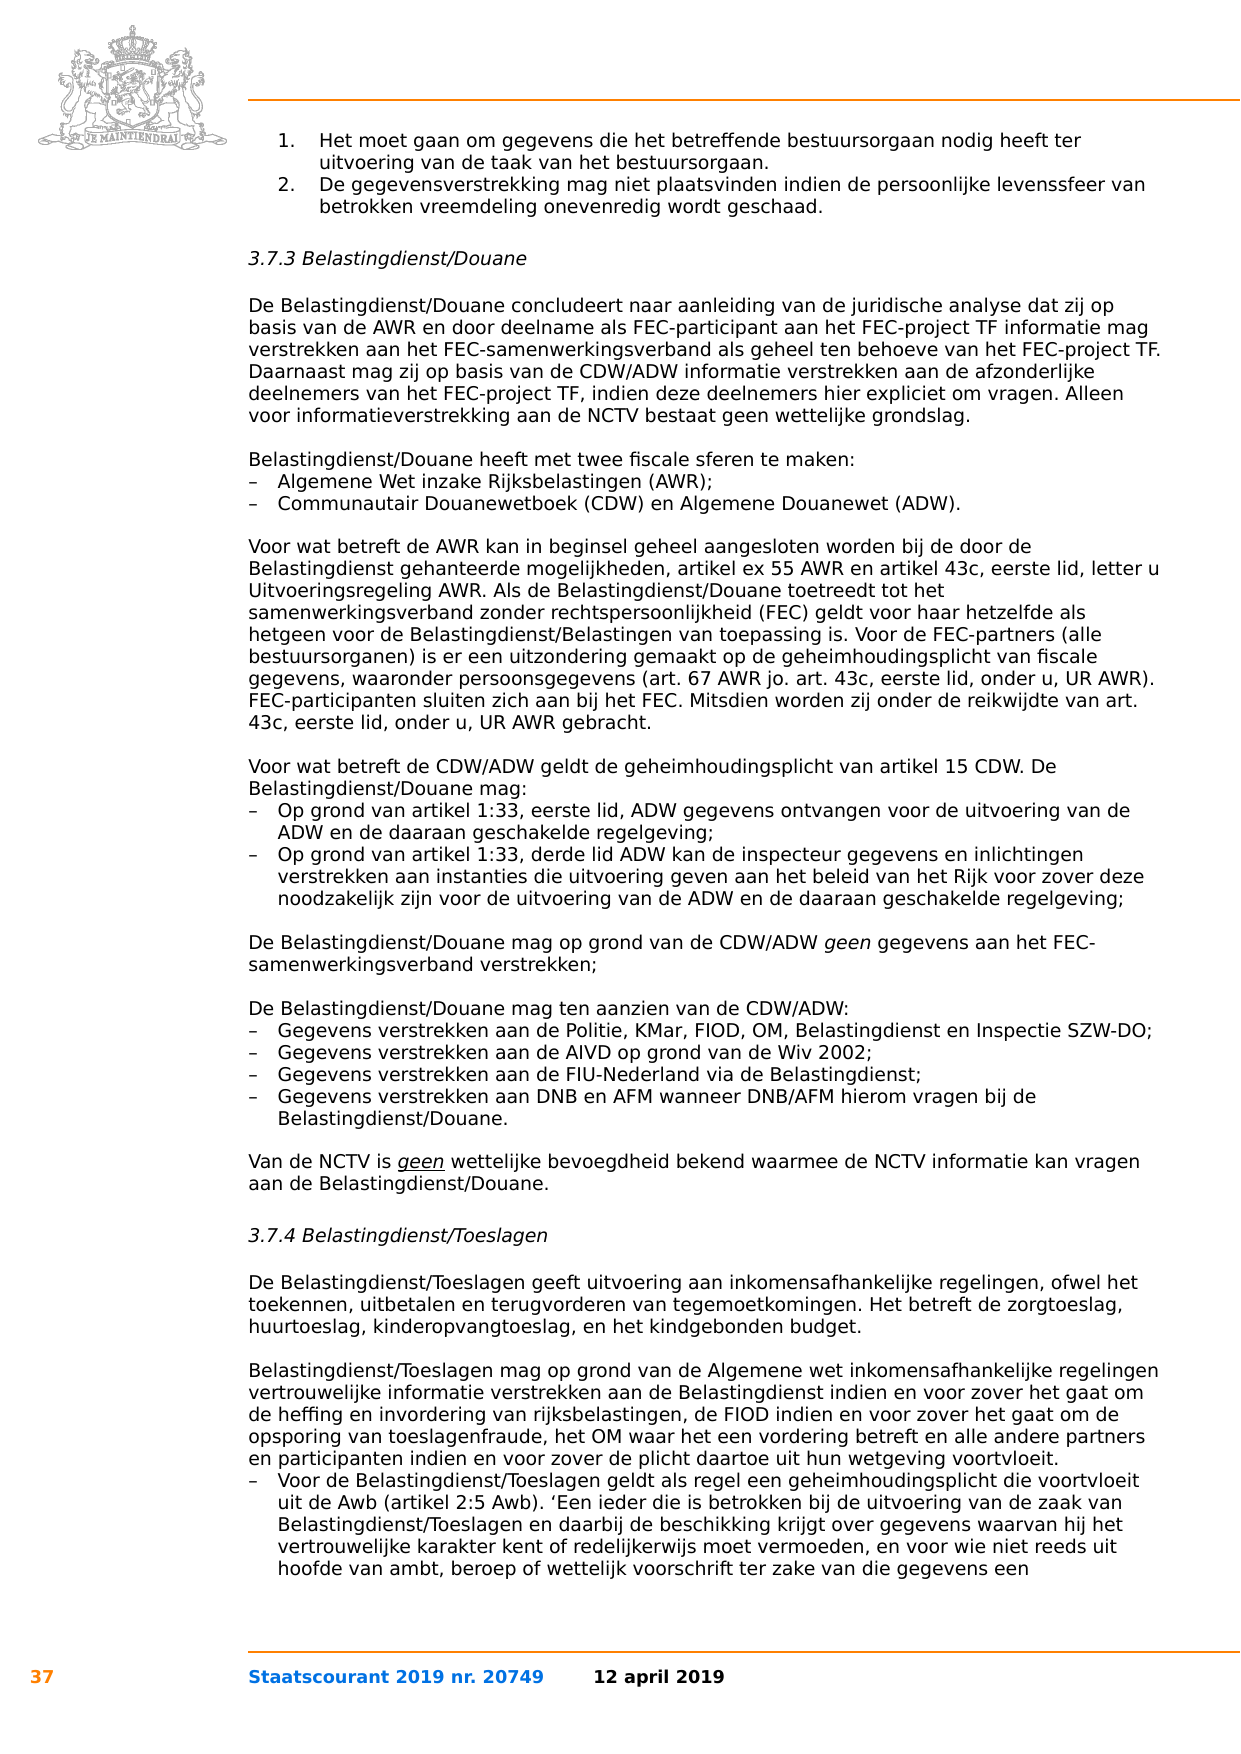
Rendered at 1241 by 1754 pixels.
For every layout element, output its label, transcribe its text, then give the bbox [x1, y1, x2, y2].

text De Belastingdienst/Douane concludeert naar aanleiding van de juridische analyse dat zij op basis van de AWR en door deelname als FEC-participant aan het FEC-project TF informatie mag verstrekken aan het FEC-samenwerkingsverband als geheel ten behoeve van het FEC-project TF. Daarnaast mag zij op basis van de CDW/ADW informatie verstrekken aan de afzonderlijke deelnemers van het FEC-project TF, indien deze deelnemers hier expliciet om vragen. Alleen voor informatieverstrekking aan de NCTV bestaat geen wettelijke grondslag. [248, 295, 1163, 427]
text – Communautair Douanewetboek (CDW) en Algemene Douanewet (ADW). [248, 492, 1163, 514]
picture [38, 25, 227, 150]
text 2. De gegevensverstrekking mag niet plaatsvinden indien de persoonlijke levenssfeer van betrokken vreemdeling onevenredig wordt geschaad. [277, 174, 1163, 218]
text Belastingdienst/Douane heeft met twee fiscale sferen te maken: [248, 448, 1163, 471]
text De Belastingdienst/Toeslagen geeft uitvoering aan inkomensafhankelijke regelingen, ofwel het toekennen, uitbetalen en terugvorderen van tegemoetkomingen. Het betreft de zorgtoeslag, huurtoeslag, kinderopvangtoeslag, en het kindgebonden budget. [248, 1272, 1163, 1338]
text Van de NCTV is geen wettelijke bevoegdheid bekend waarmee de NCTV informatie kan vragen aan de Belastingdienst/Douane. [248, 1151, 1163, 1195]
text Voor wat betreft de AWR kan in beginsel geheel aangesloten worden bij de door de Belastingdienst gehanteerde mogelijkheden, artikel ex 55 AWR en artikel 43c, eerste lid, letter u Uitvoeringsregeling AWR. Als de Belastingdienst/Douane toetreedt tot het samenwerkingsverband zonder rechtspersoonlijkheid (FEC) geldt voor haar hetzelfde als hetgeen voor de Belastingdienst/Belastingen van toepassing is. Voor de FEC-partners (alle bestuursorganen) is er een uitzondering gemaakt op de geheimhoudingsplicht van fiscale gegevens, waaronder persoonsgegevens (art. 67 AWR jo. art. 43c, eerste lid, onder u, UR AWR). FEC-participanten sluiten zich aan bij het FEC. Mitsdien worden zij onder de reikwijdte van art. 43c, eerste lid, onder u, UR AWR gebracht. [248, 536, 1163, 734]
text Voor wat betreft de CDW/ADW geldt de geheimhoudingsplicht van artikel 15 CDW. De Belastingdienst/Douane mag: [248, 756, 1163, 800]
text De Belastingdienst/Douane mag op grond van de CDW/ADW geen gegevens aan het FEC-samenwerkingsverband verstrekken; [248, 932, 1163, 976]
text 1. Het moet gaan om gegevens die het betreffende bestuursorgaan nodig heeft ter uitvoering van de taak van het bestuursorgaan. [277, 130, 1163, 174]
text – Gegevens verstrekken aan de Politie, KMar, FIOD, OM, Belastingdienst en Inspectie SZW-DO; [248, 1019, 1163, 1042]
text – Gegevens verstrekken aan de AIVD op grond van de Wiv 2002; [248, 1042, 1163, 1063]
text Belastingdienst/Toeslagen mag op grond van de Algemene wet inkomensafhankelijke regelingen vertrouwelijke informatie verstrekken aan de Belastingdienst indien en voor zover het gaat om de heffing en invordering van rijksbelastingen, de FIOD indien en voor zover het gaat om de opsporing van toeslagenfraude, het OM waar het een vordering betreft en alle andere partners en participanten indien en voor zover de plicht daartoe uit hun wetgeving voortvloeit. [248, 1360, 1163, 1470]
text – Op grond van artikel 1:33, derde lid ADW kan de inspecteur gegevens en inlichtingen verstrekken aan instanties die uitvoering geven aan het beleid van het Rijk voor zover deze noodzakelijk zijn voor de uitvoering van de ADW en de daaraan geschakelde regelgeving; [248, 844, 1163, 910]
text – Voor de Belastingdienst/Toeslagen geldt als regel een geheimhoudingsplicht die voortvloeit uit de Awb (artikel 2:5 Awb). ‘Een ieder die is betrokken bij de uitvoering van de zaak van Belastingdienst/Toeslagen en daarbij de beschikking krijgt over gegevens waarvan hij het vertrouwelijke karakter kent of redelijkerwijs moet vermoeden, en voor wie niet reeds uit hoofde van ambt, beroep of wettelijk voorschrift ter zake van die gegevens een [248, 1470, 1163, 1580]
text – Gegevens verstrekken aan DNB en AFM wanneer DNB/AFM hierom vragen bij de Belastingdienst/Douane. [248, 1086, 1163, 1129]
text De Belastingdienst/Douane mag ten aanzien van de CDW/ADW: [248, 998, 1163, 1019]
subtitle 3.7.4 Belastingdienst/Toeslagen [248, 1225, 1163, 1247]
text – Op grond van artikel 1:33, eerste lid, ADW gegevens ontvangen voor de uitvoering van de ADW en de daaraan geschakelde regelgeving; [248, 800, 1163, 844]
subtitle 3.7.3 Belastingdienst/Douane [248, 248, 1163, 270]
text – Gegevens verstrekken aan de FIU-Nederland via de Belastingdienst; [248, 1063, 1163, 1086]
text – Algemene Wet inzake Rijksbelastingen (AWR); [248, 471, 1163, 492]
